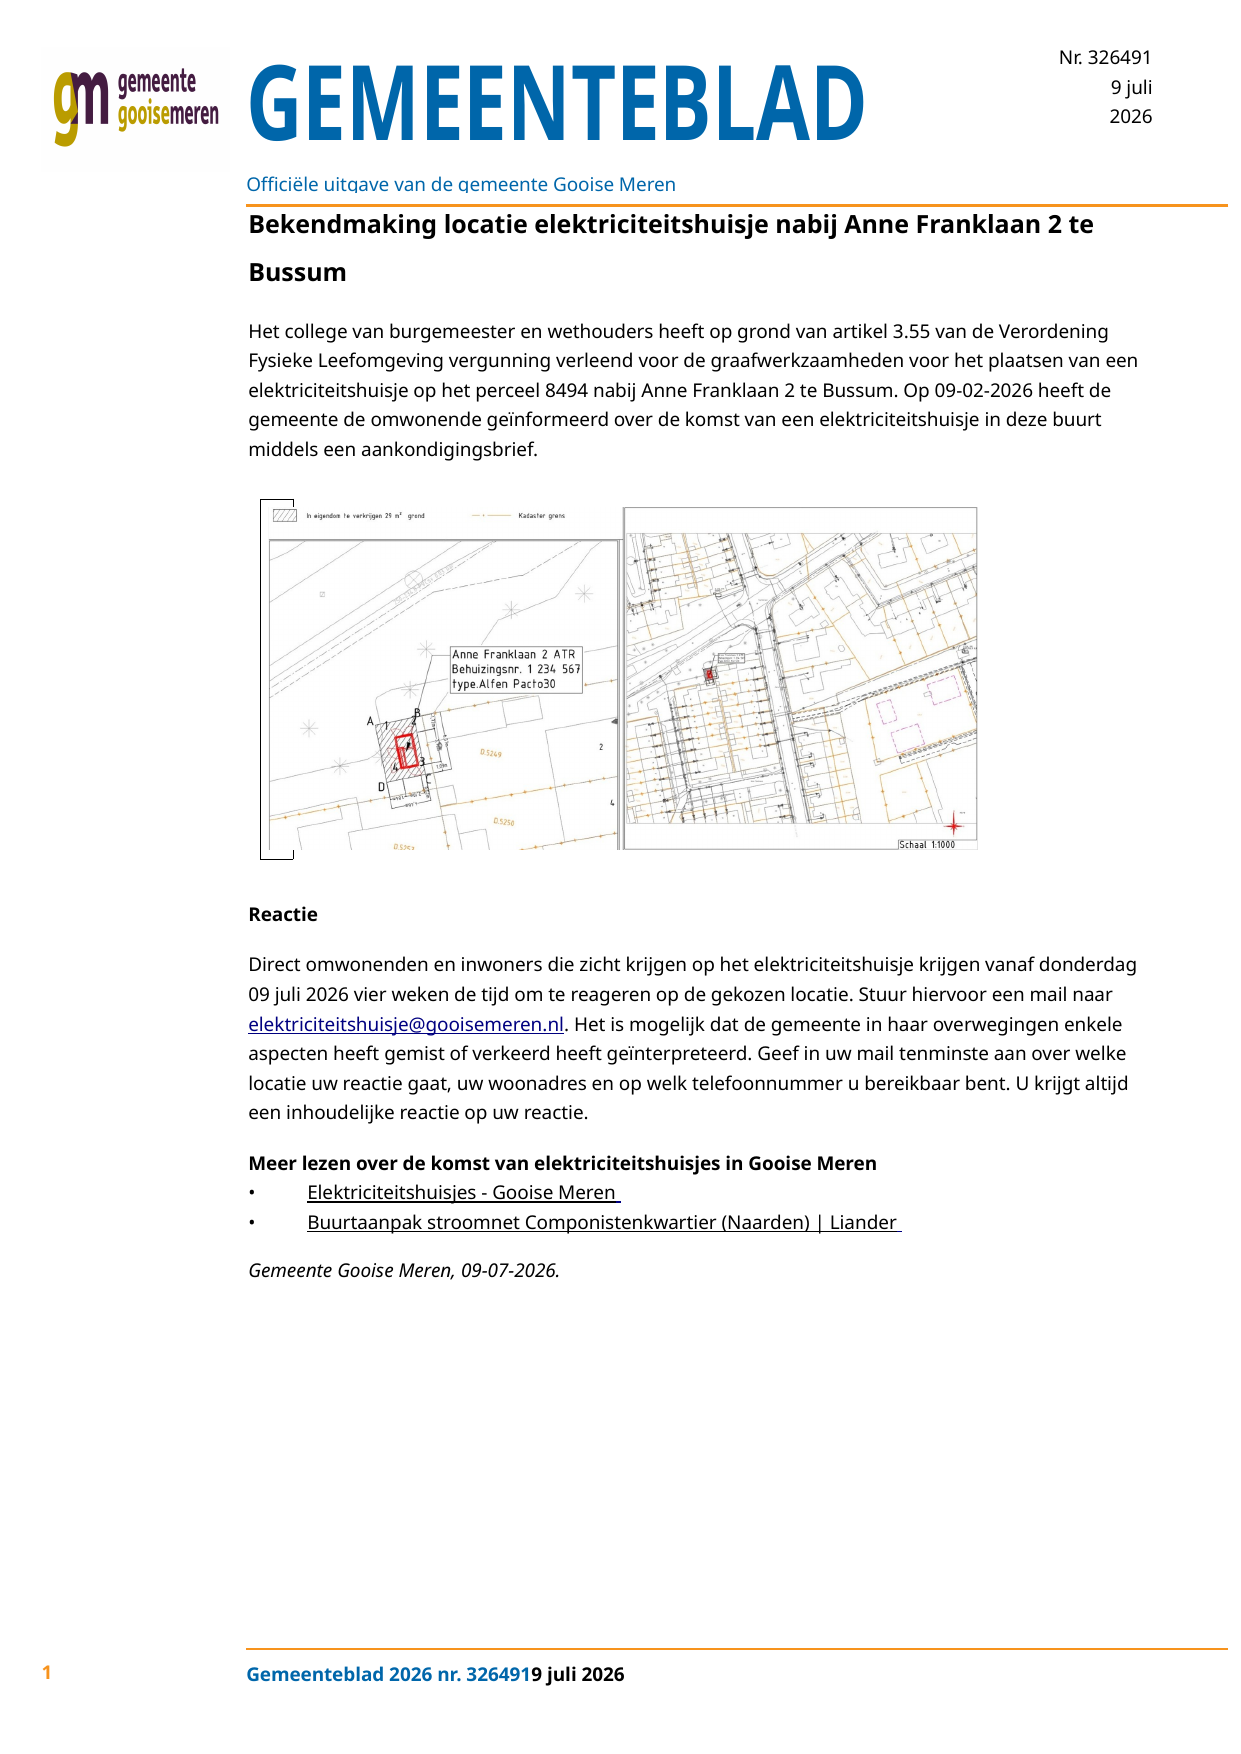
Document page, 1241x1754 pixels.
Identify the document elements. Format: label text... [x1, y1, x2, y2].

text Gemeente Gooise Meren, 09-07-2026. [248, 1257, 1152, 1283]
list Elektriciteitshuisjes - Gooise Meren [248, 1179, 1152, 1205]
list Buurtaanpak stroomnet Componistenkwartier (Naarden) | Liander [248, 1209, 1152, 1235]
text Meer lezen over de komst van elektriciteitshuisjes in Gooise Meren [248, 1150, 1152, 1176]
text Reactie [248, 901, 1152, 927]
picture [268, 507, 978, 850]
text Direct omwonenden en inwoners die zicht krijgen op het elektriciteitshuisje krijgen vanaf donderdag 09 juli 2026 vier weken de tijd om te reageren op de gekozen locatie. Stuur hiervoor een mail naar elektriciteitshuisje@gooisemeren.nl. Het is mogelijk dat de gemeente in haar overwegingen enkele aspecten heeft gemist of verkeerd heeft geïnterpreteerd. Geef in uw mail tenminste aan over welke locatie uw reactie gaat, uw woonadres en op welk telefoonnummer u bereikbaar bent. U krijgt altijd een inhoudelijke reactie op uw reactie. [248, 952, 1152, 1125]
picture [41, 47, 231, 172]
text Het college van burgemeester en wethouders heeft op grond van artikel 3.55 van de Verordening Fysieke Leefomgeving vergunning verleend voor de graafwerkzaamheden voor het plaatsen van een elektriciteitshuisje op het perceel 8494 nabij Anne Franklaan 2 te Bussum. Op 09-02-2026 heeft de gemeente de omwonende geïnformeerd over de komst van een elektriciteitshuisje in deze buurt middels een aankondigingsbrief. [248, 318, 1152, 462]
text Bekendmaking locatie elektriciteitshuisje nabij Anne Franklaan 2 te Bussum [248, 207, 1152, 288]
